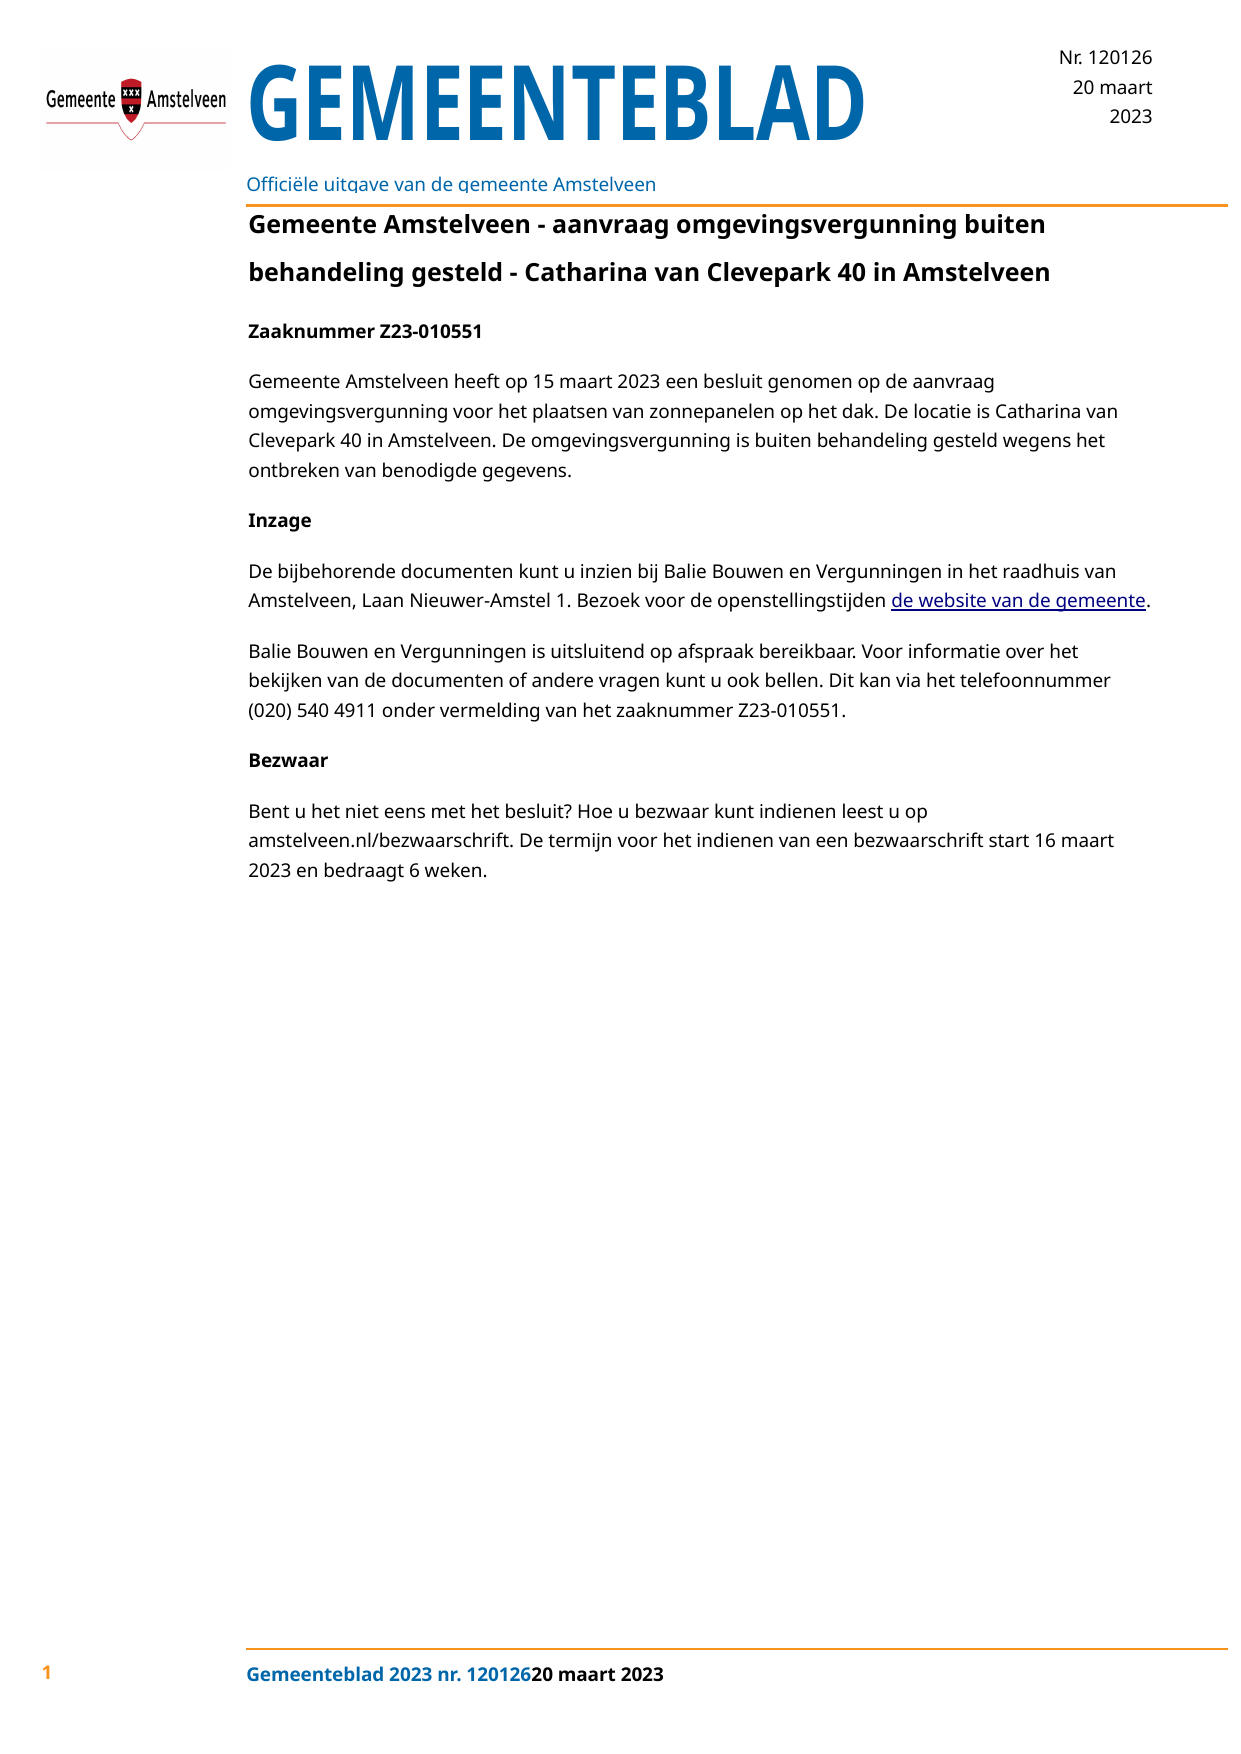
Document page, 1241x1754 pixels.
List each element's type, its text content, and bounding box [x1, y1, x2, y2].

text Bent u het niet eens met het besluit? Hoe u bezwaar kunt indienen leest u op amstelveen.nl/bezwaarschrift. De termijn voor het indienen van een bezwaarschrift start 16 maart 2023 en bedraagt 6 weken. [248, 798, 1152, 883]
text Inzage [248, 507, 1152, 533]
text De bijbehorende documenten kunt u inzien bij Balie Bouwen en Vergunningen in het raadhuis van Amstelveen, Laan Nieuwer-Amstel 1. Bezoek voor de openstellingstijden de website van de gemeente. [248, 558, 1152, 613]
text Bezwaar [248, 747, 1152, 773]
text Gemeente Amstelveen heeft op 15 maart 2023 een besluit genomen op de aanvraag omgevingsvergunning voor het plaatsen van zonnepanelen op het dak. De locatie is Catharina van Clevepark 40 in Amstelveen. De omgevingsvergunning is buiten behandeling gesteld wegens het ontbreken van benodigde gegevens. [248, 368, 1152, 483]
text Balie Bouwen en Vergunningen is uitsluitend op afspraak bereikbaar. Voor informatie over het bekijken van de documenten of andere vragen kunt u ook bellen. Dit kan via het telefoonnummer (020) 540 4911 onder vermelding van het zaaknummer Z23-010551. [248, 638, 1152, 723]
picture [41, 47, 231, 172]
text Gemeente Amstelveen - aanvraag omgevingsvergunning buiten behandeling gesteld - Catharina van Clevepark 40 in Amstelveen [248, 207, 1152, 288]
text Zaaknummer Z23-010551 [248, 318, 1152, 344]
